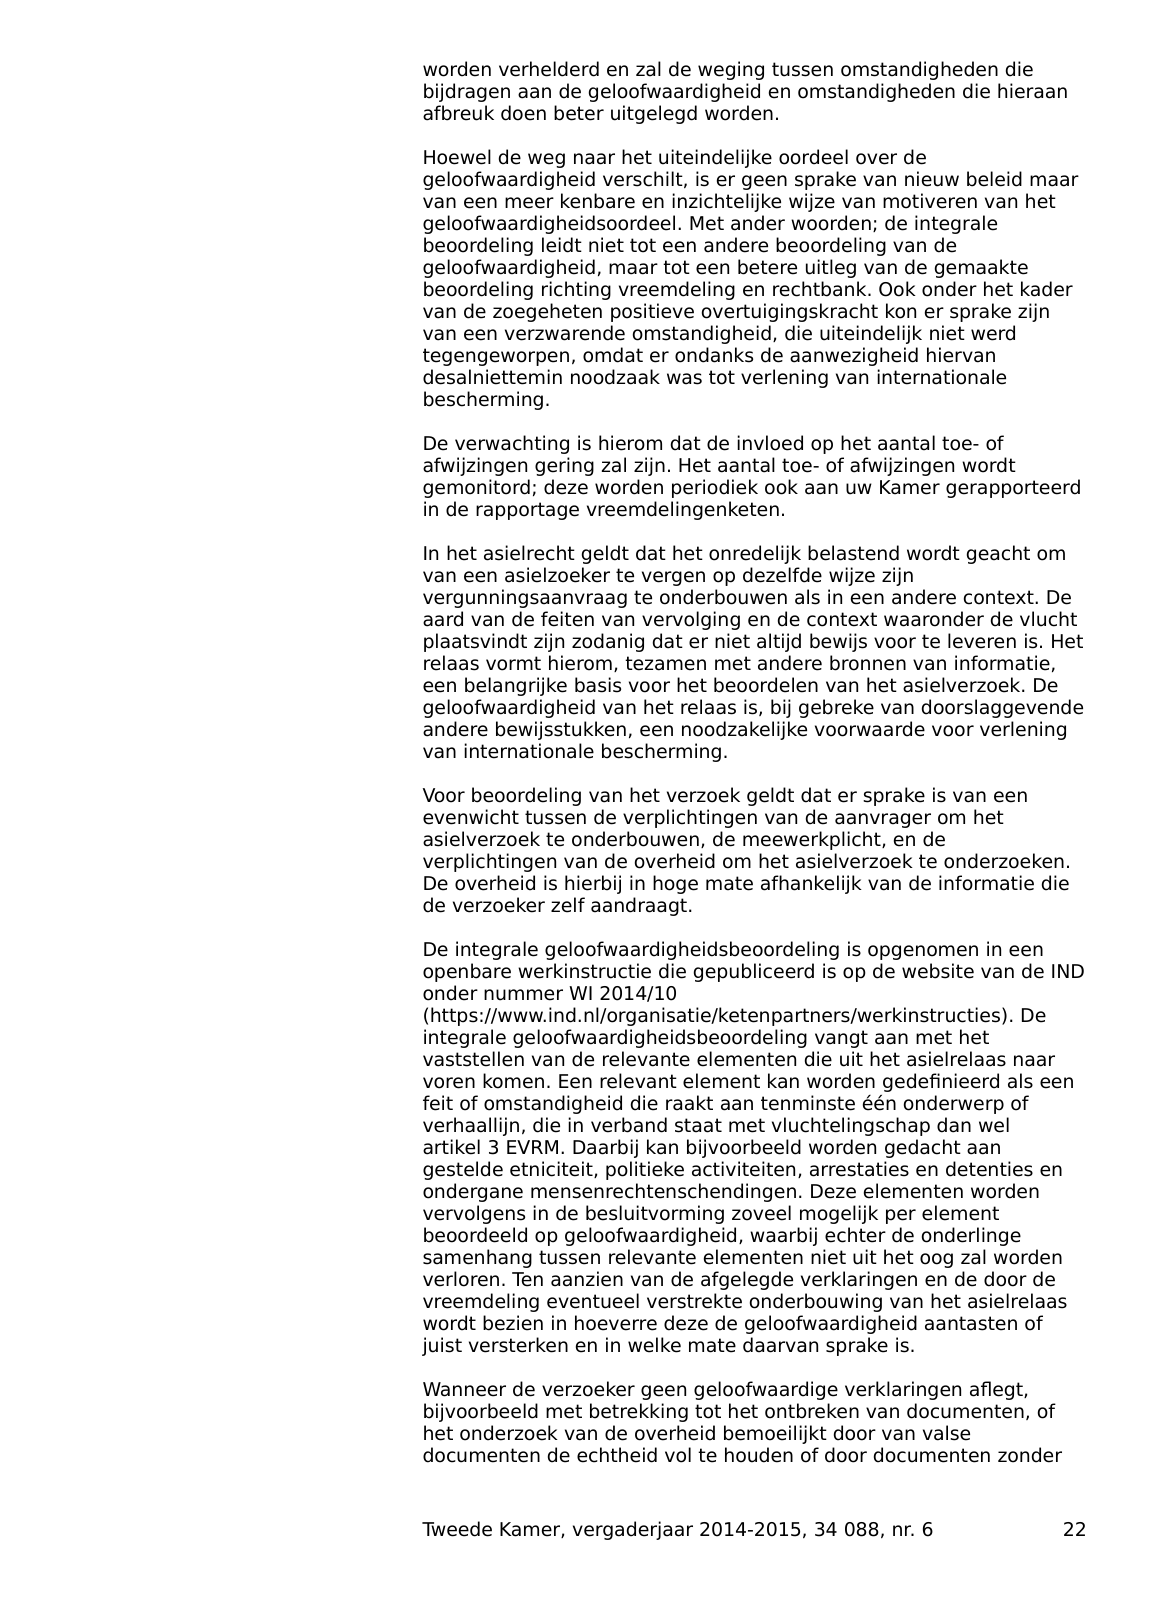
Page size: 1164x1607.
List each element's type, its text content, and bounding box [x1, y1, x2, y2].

text De verwachting is hierom dat de invloed op het aantal toe- of afwijzingen gering zal zijn. Het aantal toe- of afwijzingen wordt gemonitord; deze worden periodiek ook aan uw Kamer gerapporteerd in de rapportage vreemdelingenketen. [422, 433, 1087, 521]
text Voor beoordeling van het verzoek geldt dat er sprake is van een evenwicht tussen de verplichtingen van de aanvrager om het asielverzoek te onderbouwen, de meewerkplicht, en de verplichtingen van de overheid om het asielverzoek te onderzoeken. De overheid is hierbij in hoge mate afhankelijk van de informatie die de verzoeker zelf aandraagt. [422, 785, 1087, 917]
text worden verhelderd en zal de weging tussen omstandigheden die bijdragen aan de geloofwaardigheid en omstandigheden die hieraan afbreuk doen beter uitgelegd worden. [422, 59, 1087, 125]
text Hoewel de weg naar het uiteindelijke oordeel over de geloofwaardigheid verschilt, is er geen sprake van nieuw beleid maar van een meer kenbare en inzichtelijke wijze van motiveren van het geloofwaardigheidsoordeel. Met ander woorden; de integrale beoordeling leidt niet tot een andere beoordeling van de geloofwaardigheid, maar tot een betere uitleg van de gemaakte beoordeling richting vreemdeling en rechtbank. Ook onder het kader van de zoegeheten positieve overtuigingskracht kon er sprake zijn van een verzwarende omstandigheid, die uiteindelijk niet werd tegengeworpen, omdat er ondanks de aanwezigheid hiervan desalniettemin noodzaak was tot verlening van internationale bescherming. [422, 147, 1087, 411]
text De integrale geloofwaardigheidsbeoordeling is opgenomen in een openbare werkinstructie die gepubliceerd is op de website van de IND onder nummer WI 2014/10 (https://www.ind.nl/organisatie/ketenpartners/werkinstructies). De integrale geloofwaardigheidsbeoordeling vangt aan met het vaststellen van de relevante elementen die uit het asielrelaas naar voren komen. Een relevant element kan worden gedefinieerd als een feit of omstandigheid die raakt aan tenminste één onderwerp of verhaallijn, die in verband staat met vluchtelingschap dan wel artikel 3 EVRM. Daarbij kan bijvoorbeeld worden gedacht aan gestelde etniciteit, politieke activiteiten, arrestaties en detenties en ondergane mensenrechtenschendingen. Deze elementen worden vervolgens in de besluitvorming zoveel mogelijk per element beoordeeld op geloofwaardigheid, waarbij echter de onderlinge samenhang tussen relevante elementen niet uit het oog zal worden verloren. Ten aanzien van de afgelegde verklaringen en de door de vreemdeling eventueel verstrekte onderbouwing van het asielrelaas wordt bezien in hoeverre deze de geloofwaardigheid aantasten of juist versterken en in welke mate daarvan sprake is. [422, 939, 1087, 1357]
text Wanneer de verzoeker geen geloofwaardige verklaringen aflegt, bijvoorbeeld met betrekking tot het ontbreken van documenten, of het onderzoek van de overheid bemoeilijkt door van valse documenten de echtheid vol te houden of door documenten zonder [422, 1379, 1087, 1467]
text In het asielrecht geldt dat het onredelijk belastend wordt geacht om van een asielzoeker te vergen op dezelfde wijze zijn vergunningsaanvraag te onderbouwen als in een andere context. De aard van de feiten van vervolging en de context waaronder de vlucht plaatsvindt zijn zodanig dat er niet altijd bewijs voor te leveren is. Het relaas vormt hierom, tezamen met andere bronnen van informatie, een belangrijke basis voor het beoordelen van het asielverzoek. De geloofwaardigheid van het relaas is, bij gebreke van doorslaggevende andere bewijsstukken, een noodzakelijke voorwaarde voor verlening van internationale bescherming. [422, 543, 1087, 763]
